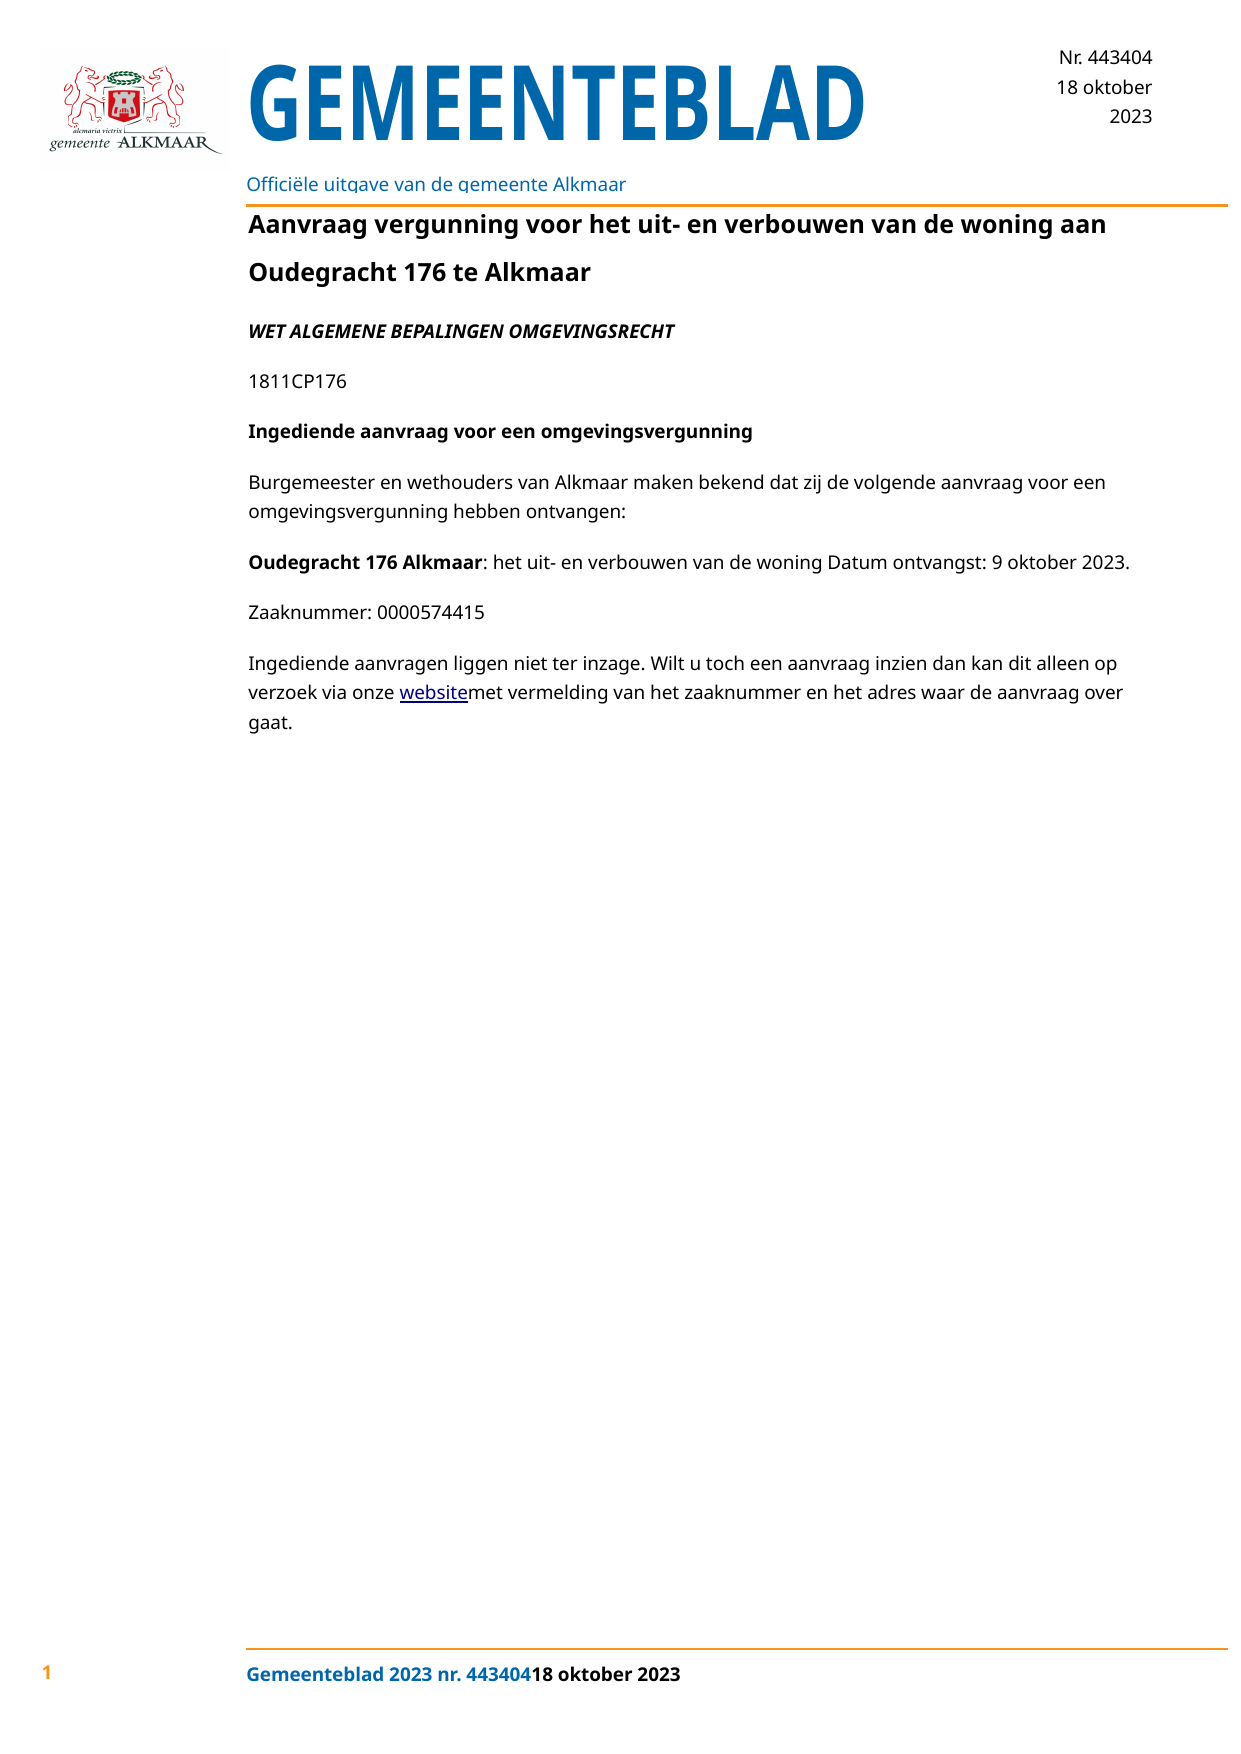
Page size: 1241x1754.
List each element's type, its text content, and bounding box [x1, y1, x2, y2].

text Ingediende aanvraag voor een omgevingsvergunning [248, 419, 1152, 444]
text Oudegracht 176 Alkmaar: het uit- en verbouwen van de woning Datum ontvangst: 9 oktober 2023. [248, 549, 1152, 575]
text Burgemeester en wethouders van Alkmaar maken bekend dat zij de volgende aanvraag voor een omgevingsvergunning hebben ontvangen: [248, 469, 1152, 524]
text WET ALGEMENE BEPALINGEN OMGEVINGSRECHT [248, 318, 1152, 344]
picture [41, 47, 231, 172]
text 1811CP176 [248, 368, 1152, 394]
text Ingediende aanvragen liggen niet ter inzage. Wilt u toch een aanvraag inzien dan kan dit alleen op verzoek via onze websitemet vermelding van het zaaknummer en het adres waar de aanvraag over gaat. [248, 650, 1152, 735]
text Aanvraag vergunning voor het uit- en verbouwen van de woning aan Oudegracht 176 te Alkmaar [248, 207, 1152, 288]
text Zaaknummer: 0000574415 [248, 599, 1152, 625]
